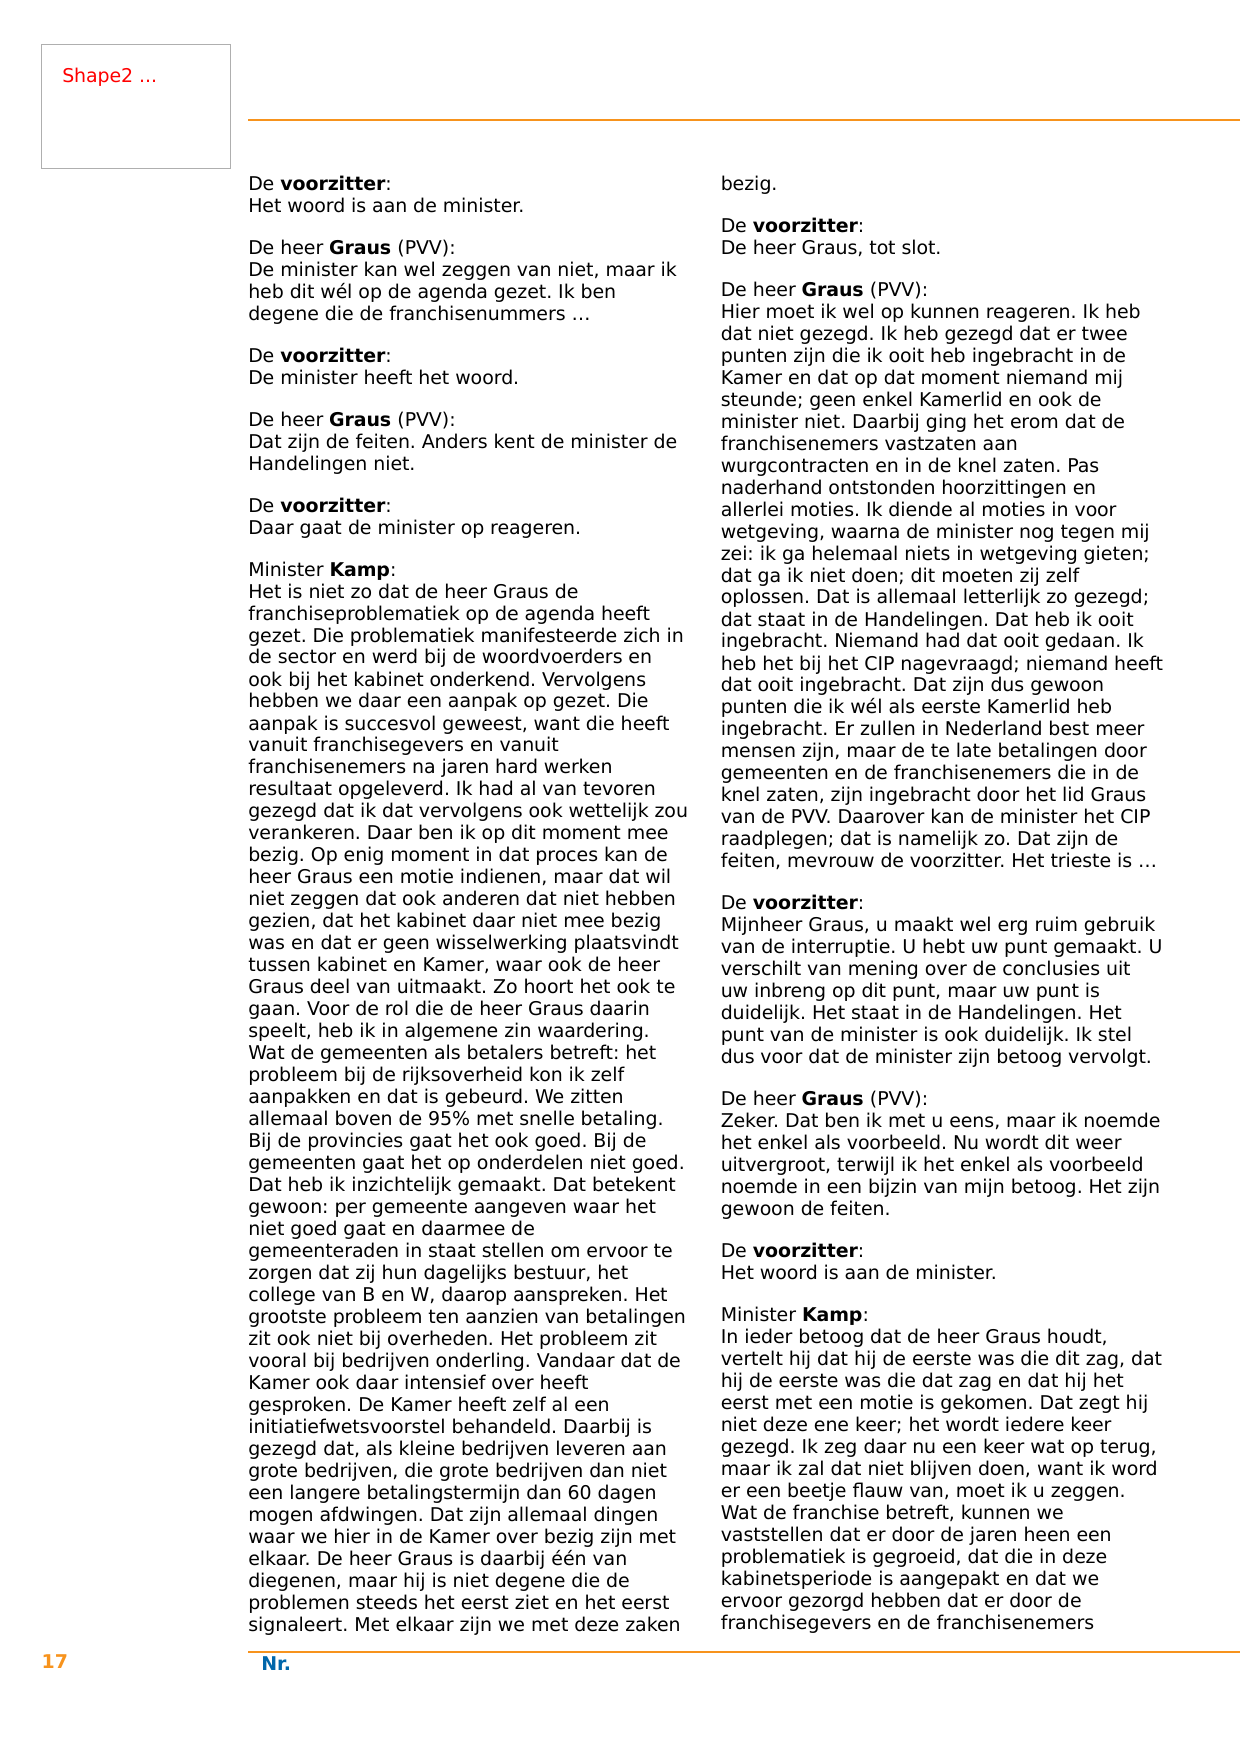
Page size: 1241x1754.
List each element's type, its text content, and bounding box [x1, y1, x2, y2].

text Hier moet ik wel op kunnen reageren. Ik heb dat niet gezegd. Ik heb gezegd dat er twee punten zijn die ik ooit heb ingebracht in de Kamer en dat op dat moment niemand mij steunde; geen enkel Kamerlid en ook de minister niet. Daarbij ging het erom dat de franchisenemers vastzaten aan wurgcontracten en in de knel zaten. Pas naderhand ontstonden hoorzittingen en allerlei moties. Ik diende al moties in voor wetgeving, waarna de minister nog tegen mij zei: ik ga helemaal niets in wetgeving gieten; dat ga ik niet doen; dit moeten zij zelf oplossen. Dat is allemaal letterlijk zo gezegd; dat staat in de Handelingen. Dat heb ik ooit ingebracht. Niemand had dat ooit gedaan. Ik heb het bij het CIP nagevraagd; niemand heeft dat ooit ingebracht. Dat zijn dus gewoon punten die ik wél als eerste Kamerlid heb ingebracht. Er zullen in Nederland best meer mensen zijn, maar de te late betalingen door gemeenten en de franchisenemers die in de knel zaten, zijn ingebracht door het lid Graus van de PVV. Daarover kan de minister het CIP raadplegen; dat is namelijk zo. Dat zijn de feiten, mevrouw de voorzitter. Het trieste is … [721, 301, 1163, 872]
text De heer Graus, tot slot. [721, 237, 1163, 259]
text De voorzitter: [721, 1240, 1163, 1262]
text Minister Kamp: [721, 1304, 1163, 1326]
text De heer Graus (PVV): [721, 1088, 1163, 1110]
text Daar gaat de minister op reageren. [248, 517, 691, 538]
text Het woord is aan de minister. [248, 195, 691, 217]
text De heer Graus (PVV): [721, 279, 1163, 301]
text Minister Kamp: [248, 558, 691, 581]
text bezig. [721, 173, 1163, 195]
text Zeker. Dat ben ik met u eens, maar ik noemde het enkel als voorbeeld. Nu wordt dit weer uitvergroot, terwijl ik het enkel als voorbeeld noemde in een bijzin van mijn betoog. Het zijn gewoon de feiten. [721, 1110, 1163, 1220]
text De minister kan wel zeggen van niet, maar ik heb dit wél op de agenda gezet. Ik ben degene die de franchisenummers … [248, 259, 691, 325]
text Het woord is aan de minister. [721, 1262, 1163, 1284]
text Wat de gemeenten als betalers betreft: het probleem bij de rijksoverheid kon ik zelf aanpakken en dat is gebeurd. We zitten allemaal boven de 95% met snelle betaling. Bij de provincies gaat het ook goed. Bij de gemeenten gaat het op onderdelen niet goed. Dat heb ik inzichtelijk gemaakt. Dat betekent gewoon: per gemeente aangeven waar het niet goed gaat en daarmee de gemeenteraden in staat stellen om ervoor te zorgen dat zij hun dagelijks bestuur, het college van B en W, daarop aanspreken. Het grootste probleem ten aanzien van betalingen zit ook niet bij overheden. Het probleem zit vooral bij bedrijven onderling. Vandaar dat de Kamer ook daar intensief over heeft gesproken. De Kamer heeft zelf al een initiatiefwetsvoorstel behandeld. Daarbij is gezegd dat, als kleine bedrijven leveren aan grote bedrijven, die grote bedrijven dan niet een langere betalingstermijn dan 60 dagen mogen afdwingen. Dat zijn allemaal dingen waar we hier in de Kamer over bezig zijn met elkaar. De heer Graus is daarbij één van diegenen, maar hij is niet degene die de problemen steeds het eerst ziet en het eerst signaleert. Met elkaar zijn we met deze zaken [248, 1042, 691, 1636]
text De minister heeft het woord. [248, 367, 691, 389]
text Mijnheer Graus, u maakt wel erg ruim gebruik van de interruptie. U hebt uw punt gemaakt. U verschilt van mening over de conclusies uit uw inbreng op dit punt, maar uw punt is duidelijk. Het staat in de Handelingen. Het punt van de minister is ook duidelijk. Ik stel dus voor dat de minister zijn betoog vervolgt. [721, 914, 1163, 1068]
text Wat de franchise betreft, kunnen we vaststellen dat er door de jaren heen een problematiek is gegroeid, dat die in deze kabinetsperiode is aangepakt en dat we ervoor gezorgd hebben dat er door de franchisegevers en de franchisenemers [721, 1502, 1163, 1633]
text In ieder betoog dat de heer Graus houdt, vertelt hij dat hij de eerste was die dit zag, dat hij de eerste was die dat zag en dat hij het eerst met een motie is gekomen. Dat zegt hij niet deze ene keer; het wordt iedere keer gezegd. Ik zeg daar nu een keer wat op terug, maar ik zal dat niet blijven doen, want ik word er een beetje flauw van, moet ik u zeggen. [721, 1326, 1163, 1502]
text De heer Graus (PVV): [248, 409, 691, 431]
text De voorzitter: [721, 892, 1163, 914]
text De voorzitter: [721, 215, 1163, 237]
text De voorzitter: [248, 494, 691, 517]
text De voorzitter: [248, 345, 691, 367]
text Het is niet zo dat de heer Graus de franchiseproblematiek op de agenda heeft gezet. Die problematiek manifesteerde zich in de sector en werd bij de woordvoerders en ook bij het kabinet onderkend. Vervolgens hebben we daar een aanpak op gezet. Die aanpak is succesvol geweest, want die heeft vanuit franchisegevers en vanuit franchisenemers na jaren hard werken resultaat opgeleverd. Ik had al van tevoren gezegd dat ik dat vervolgens ook wettelijk zou verankeren. Daar ben ik op dit moment mee bezig. Op enig moment in dat proces kan de heer Graus een motie indienen, maar dat wil niet zeggen dat ook anderen dat niet hebben gezien, dat het kabinet daar niet mee bezig was en dat er geen wisselwerking plaatsvindt tussen kabinet en Kamer, waar ook de heer Graus deel van uitmaakt. Zo hoort het ook te gaan. Voor de rol die de heer Graus daarin speelt, heb ik in algemene zin waardering. [248, 581, 691, 1042]
text De heer Graus (PVV): [248, 237, 691, 259]
text Dat zijn de feiten. Anders kent de minister de Handelingen niet. [248, 431, 691, 474]
text De voorzitter: [248, 173, 691, 195]
